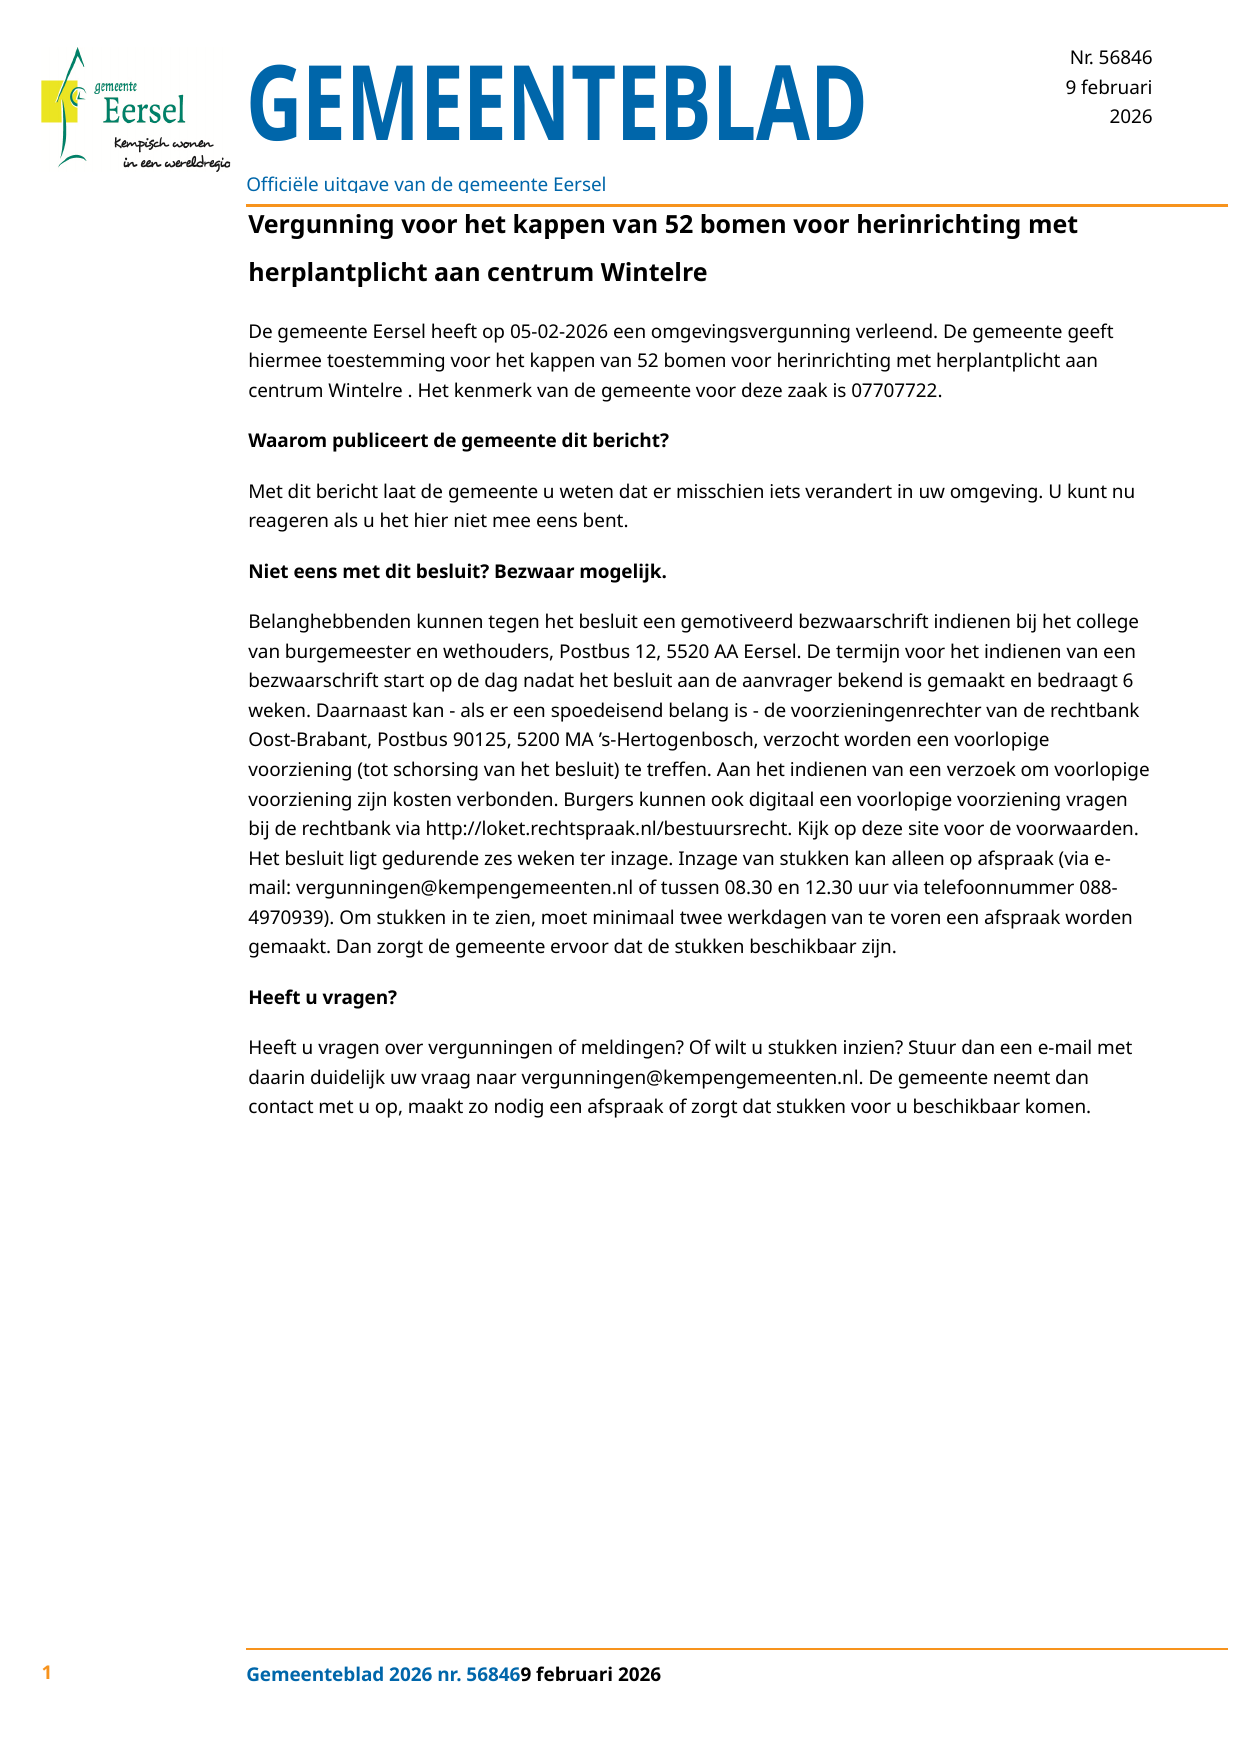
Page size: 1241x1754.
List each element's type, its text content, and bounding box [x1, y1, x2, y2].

text Heeft u vragen? [248, 984, 1152, 1010]
picture [41, 47, 231, 172]
text Vergunning voor het kappen van 52 bomen voor herinrichting met herplantplicht aan centrum Wintelre [248, 207, 1152, 288]
text De gemeente Eersel heeft op 05-02-2026 een omgevingsvergunning verleend. De gemeente geeft hiermee toestemming voor het kappen van 52 bomen voor herinrichting met herplantplicht aan centrum Wintelre . Het kenmerk van de gemeente voor deze zaak is 07707722. [248, 318, 1152, 403]
text Heeft u vragen over vergunningen of meldingen? Of wilt u stukken inzien? Stuur dan een e-mail met daarin duidelijk uw vraag naar vergunningen@kempengemeenten.nl. De gemeente neemt dan contact met u op, maakt zo nodig een afspraak of zorgt dat stukken voor u beschikbaar komen. [248, 1034, 1152, 1119]
text Waarom publiceert de gemeente dit bericht? [248, 427, 1152, 453]
text Niet eens met dit besluit? Bezwaar mogelijk. [248, 558, 1152, 584]
text Belanghebbenden kunnen tegen het besluit een gemotiveerd bezwaarschrift indienen bij het college van burgemeester en wethouders, Postbus 12, 5520 AA Eersel. De termijn voor het indienen van een bezwaarschrift start op de dag nadat het besluit aan de aanvrager bekend is gemaakt en bedraagt 6 weken. Daarnaast kan - als er een spoedeisend belang is - de voorzieningenrechter van de rechtbank Oost-Brabant, Postbus 90125, 5200 MA ’s-Hertogenbosch, verzocht worden een voorlopige voorziening (tot schorsing van het besluit) te treffen. Aan het indienen van een verzoek om voorlopige voorziening zijn kosten verbonden. Burgers kunnen ook digitaal een voorlopige voorziening vragen bij de rechtbank via http://loket.rechtspraak.nl/bestuursrecht. Kijk op deze site voor de voorwaarden. Het besluit ligt gedurende zes weken ter inzage. Inzage van stukken kan alleen op afspraak (via e-mail: vergunningen@kempengemeenten.nl of tussen 08.30 en 12.30 uur via telefoonnummer 088-4970939). Om stukken in te zien, moet minimaal twee werkdagen van te voren een afspraak worden gemaakt. Dan zorgt de gemeente ervoor dat de stukken beschikbaar zijn. [248, 608, 1152, 959]
text Met dit bericht laat de gemeente u weten dat er misschien iets verandert in uw omgeving. U kunt nu reageren als u het hier niet mee eens bent. [248, 478, 1152, 533]
